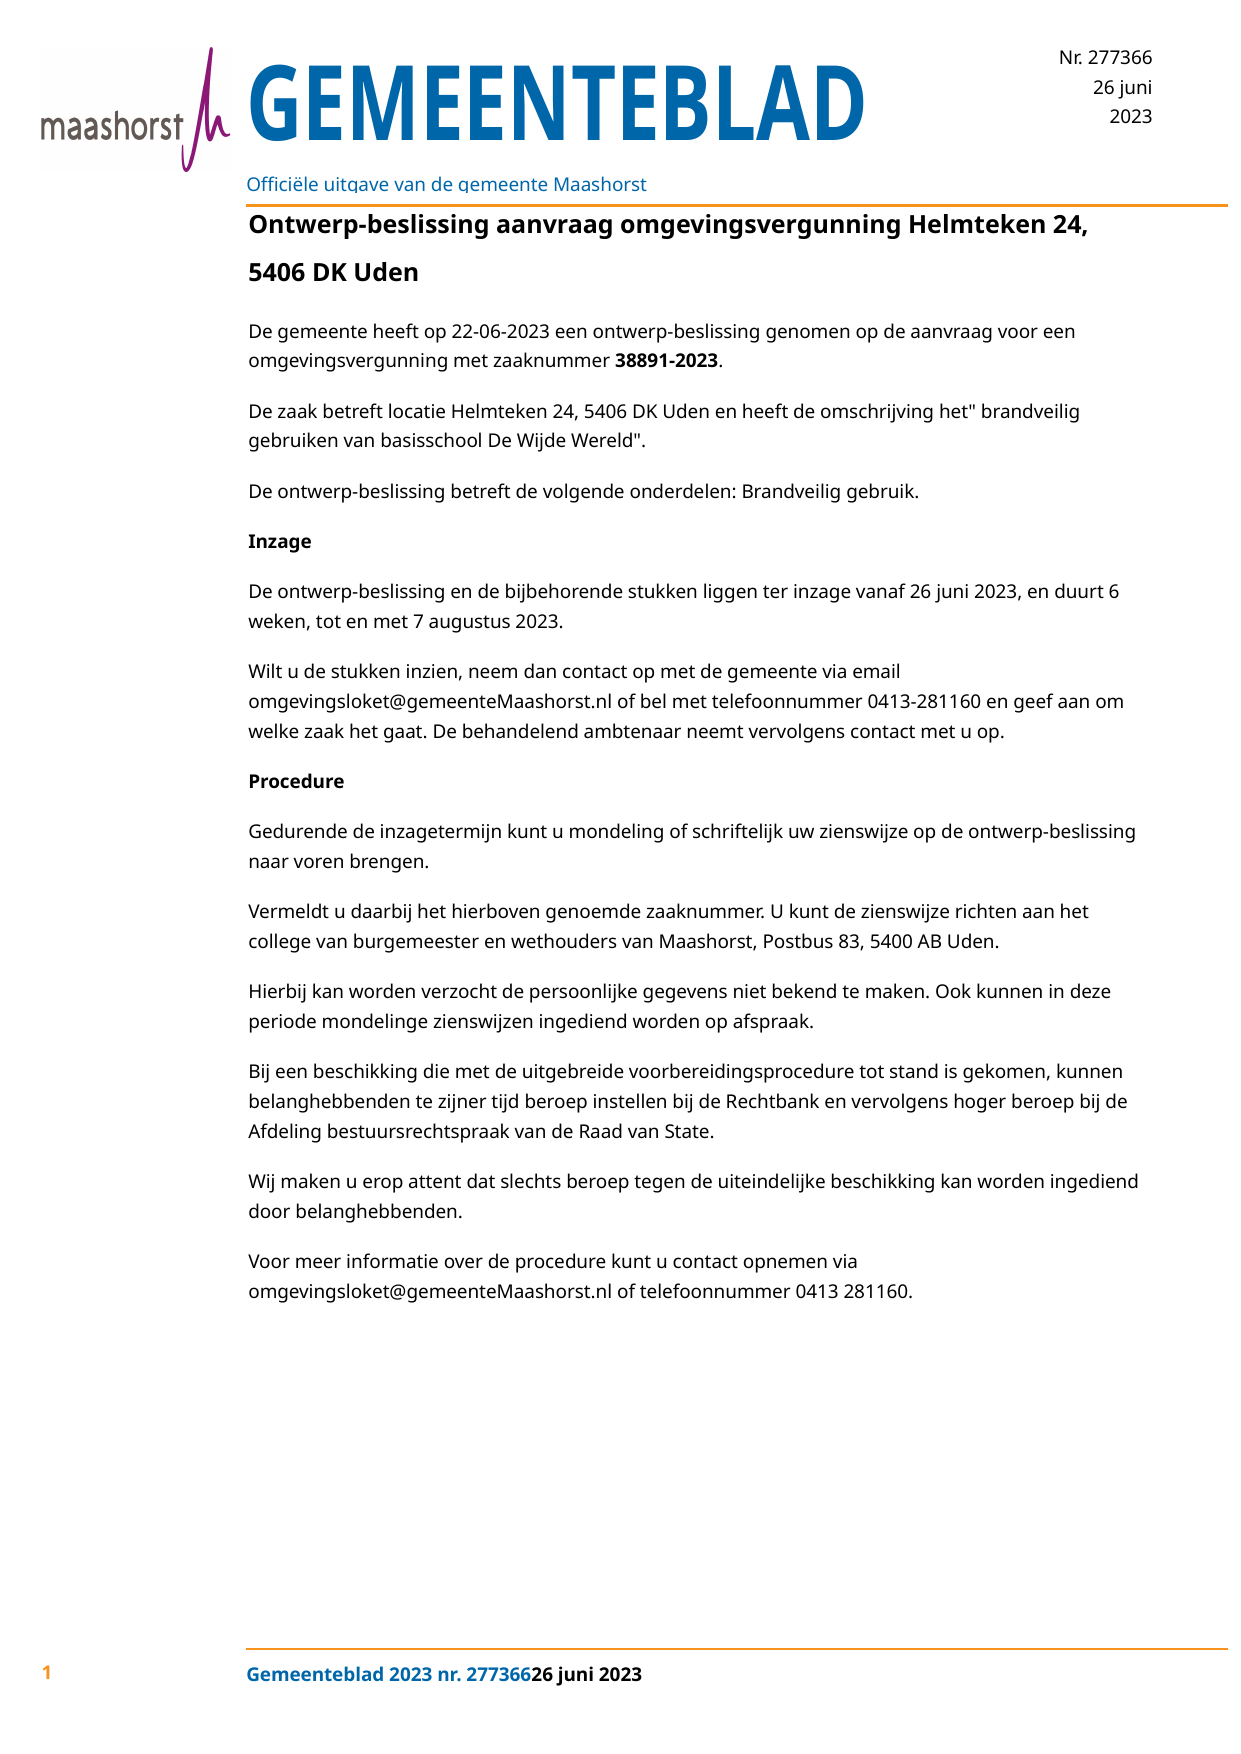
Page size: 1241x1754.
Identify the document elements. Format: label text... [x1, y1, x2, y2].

text Wilt u de stukken inzien, neem dan contact op met de gemeente via email omgevingsloket@gemeenteMaashorst.nl of bel met telefoonnummer 0413-281160 en geef aan om welke zaak het gaat. De behandelend ambtenaar neemt vervolgens contact met u op. [248, 659, 1152, 744]
text Gedurende de inzagetermijn kunt u mondeling of schriftelijk uw zienswijze op de ontwerp-beslissing naar voren brengen. [248, 819, 1152, 874]
text Procedure [248, 768, 1152, 794]
text De zaak betreft locatie Helmteken 24, 5406 DK Uden en heeft de omschrijving het" brandveilig gebruiken van basisschool De Wijde Wereld". [248, 398, 1152, 453]
text Inzage [248, 528, 1152, 554]
text Vermeldt u daarbij het hierboven genoemde zaaknummer. U kunt de zienswijze richten aan het college van burgemeester en wethouders van Maashorst, Postbus 83, 5400 AB Uden. [248, 899, 1152, 954]
text Wij maken u erop attent dat slechts beroep tegen de uiteindelijke beschikking kan worden ingediend door belanghebbenden. [248, 1168, 1152, 1224]
text Ontwerp-beslissing aanvraag omgevingsvergunning Helmteken 24, 5406 DK Uden [248, 207, 1152, 288]
text Voor meer informatie over de procedure kunt u contact opnemen via omgevingsloket@gemeenteMaashorst.nl of telefoonnummer 0413 281160. [248, 1248, 1152, 1304]
text Bij een beschikking die met de uitgebreide voorbereidingsprocedure tot stand is gekomen, kunnen belanghebbenden te zijner tijd beroep instellen bij de Rechtbank en vervolgens hoger beroep bij de Afdeling bestuursrechtspraak van de Raad van State. [248, 1059, 1152, 1144]
text De ontwerp-beslissing betreft de volgende onderdelen: Brandveilig gebruik. [248, 478, 1152, 504]
text Hierbij kan worden verzocht de persoonlijke gegevens niet bekend te maken. Ook kunnen in deze periode mondelinge zienswijzen ingediend worden op afspraak. [248, 979, 1152, 1034]
text De gemeente heeft op 22-06-2023 een ontwerp-beslissing genomen op de aanvraag voor een omgevingsvergunning met zaaknummer 38891-2023. [248, 318, 1152, 373]
text De ontwerp-beslissing en de bijbehorende stukken liggen ter inzage vanaf 26 juni 2023, en duurt 6 weken, tot en met 7 augustus 2023. [248, 579, 1152, 634]
picture [41, 47, 231, 172]
